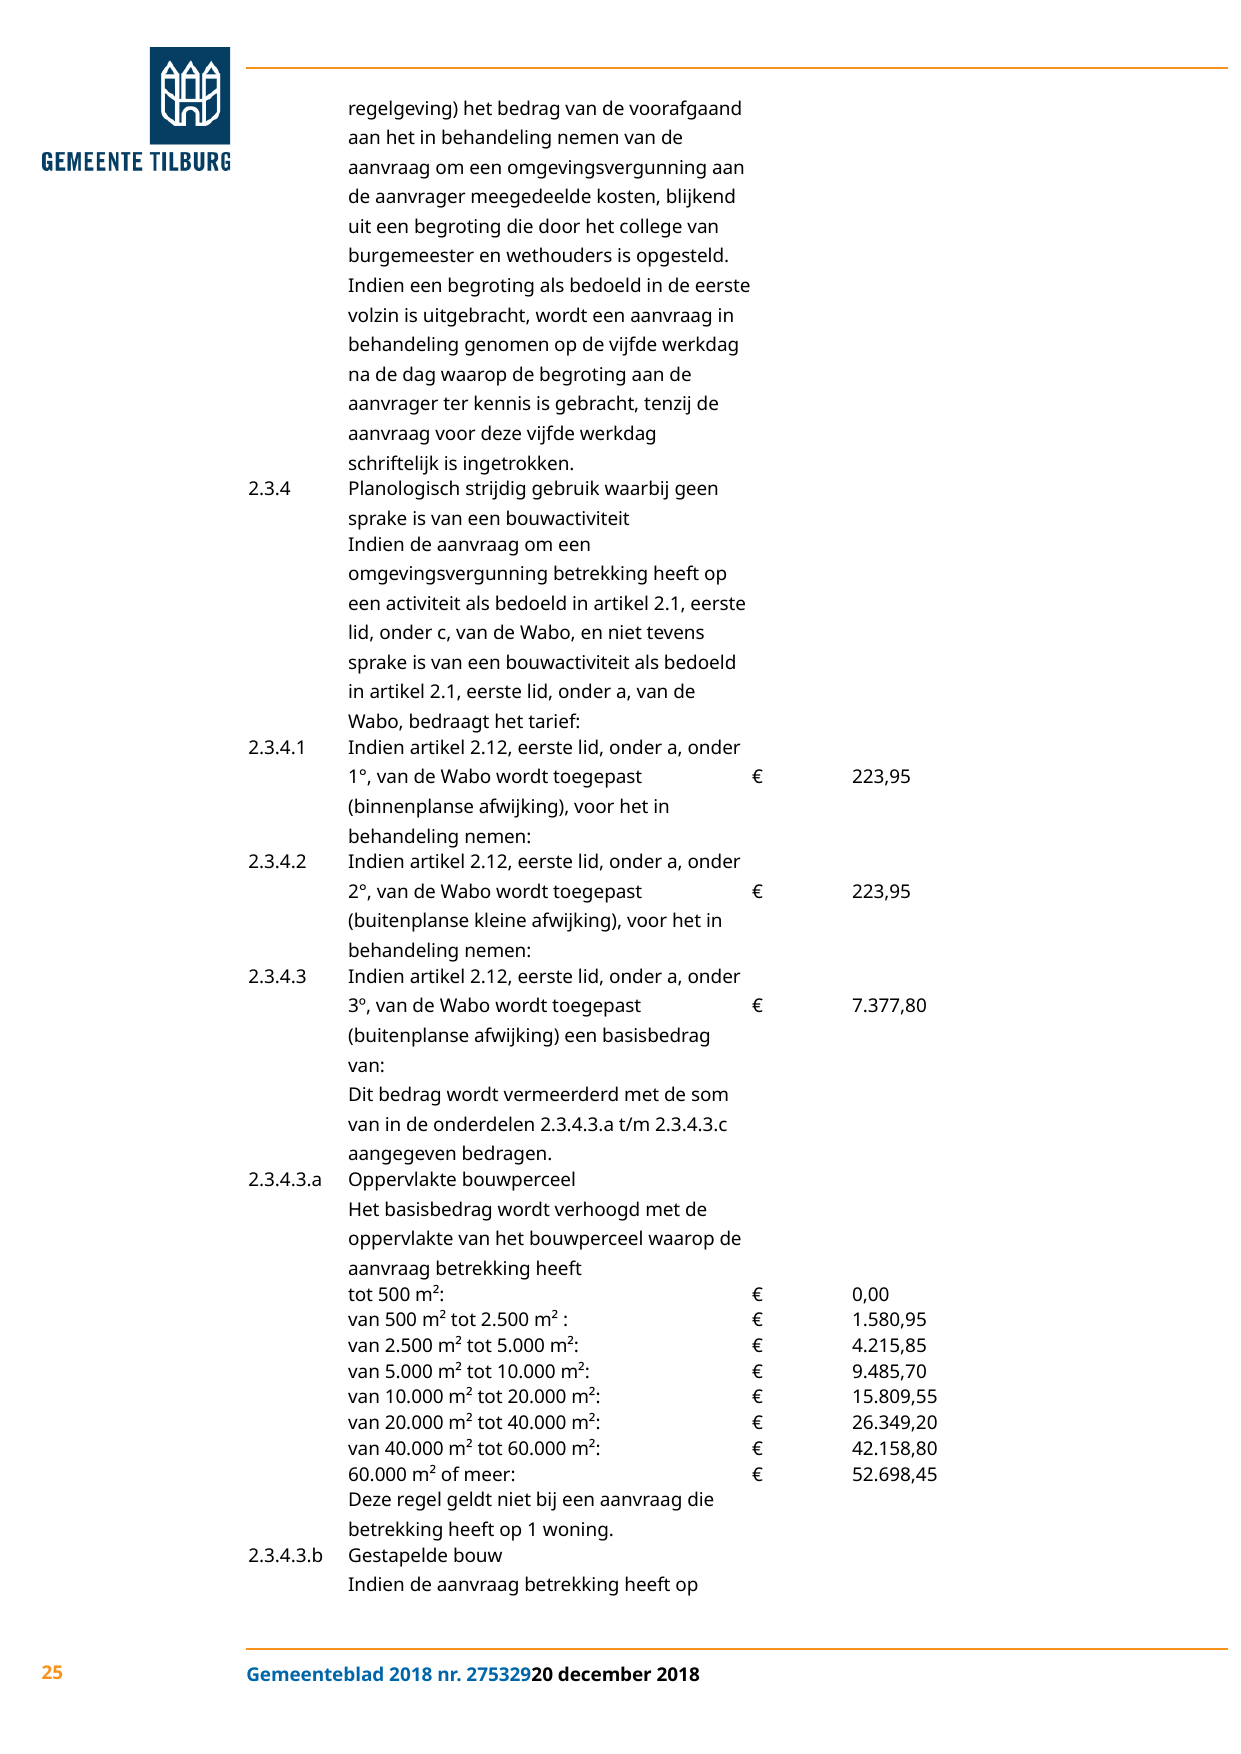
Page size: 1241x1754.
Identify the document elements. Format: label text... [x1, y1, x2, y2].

table_cell € [752, 1281, 852, 1306]
table_cell 1.580,95 [852, 1306, 1152, 1332]
table_cell Indien artikel 2.12, eerste lid, onder a, onder 3º, van de Wabo wordt toegepast (buitenplanse afwijking) een basisbedrag van: Dit bedrag wordt vermeerderd met de som van in de onderdelen 2.3.4.3.a t/m 2.3.4.3.c aangegeven bedragen. [348, 963, 752, 1166]
table_cell [752, 476, 852, 531]
table_cell € [752, 734, 852, 848]
table_cell 2.3.4.3.b [248, 1542, 348, 1597]
table_cell Indien de aanvraag om een omgevingsvergunning betrekking heeft op een activiteit als bedoeld in artikel 2.1, eerste lid, onder c, van de Wabo, en niet tevens sprake is van een bouwactiviteit als bedoeld in artikel 2.1, eerste lid, onder a, van de Wabo, bedraagt het tarief: [348, 531, 752, 734]
table_cell 2.3.4.1 [248, 734, 348, 848]
table_cell [248, 1409, 348, 1435]
table_cell tot 500 m²: [348, 1281, 752, 1306]
table_cell [248, 1281, 348, 1306]
picture [41, 47, 231, 172]
table_cell [752, 1542, 852, 1597]
table_cell van 10.000 m² tot 20.000 m²: [348, 1384, 752, 1409]
table_cell regelgeving) het bedrag van de voorafgaand aan het in behandeling nemen van de aanvraag om een omgevingsvergunning aan de aanvrager meegedeelde kosten, blijkend uit een begroting die door het college van burgemeester en wethouders is opgesteld. Indien een begroting als bedoeld in de eerste volzin is uitgebracht, wordt een aanvraag in behandeling genomen op de vijfde werkdag na de dag waarop de begroting aan de aanvrager ter kennis is gebracht, tenzij de aanvraag voor deze vijfde werkdag schriftelijk is ingetrokken. [348, 95, 752, 476]
table_cell [248, 531, 348, 734]
table_cell [852, 95, 1152, 476]
table_cell 4.215,85 [852, 1332, 1152, 1358]
table_cell € [752, 1409, 852, 1435]
table_cell [248, 1435, 348, 1461]
table_cell € [752, 849, 852, 963]
table_cell Oppervlakte bouwperceel Het basisbedrag wordt verhoogd met de oppervlakte van het bouwperceel waarop de aanvraag betrekking heeft [348, 1166, 752, 1281]
table_cell € [752, 963, 852, 1166]
table_cell 2.3.4.3 [248, 963, 348, 1166]
table_cell [248, 1384, 348, 1409]
table_cell [852, 476, 1152, 531]
table_cell [248, 1461, 348, 1487]
table_cell 2.3.4 [248, 476, 348, 531]
table_cell [852, 1487, 1152, 1542]
table_cell [852, 1542, 1152, 1597]
table_cell [752, 1487, 852, 1542]
table_cell [248, 1487, 348, 1542]
table_cell van 500 m² tot 2.500 m² : [348, 1306, 752, 1332]
table_cell 9.485,70 [852, 1358, 1152, 1384]
table_cell van 20.000 m² tot 40.000 m²: [348, 1409, 752, 1435]
table_cell Indien artikel 2.12, eerste lid, onder a, onder 1°, van de Wabo wordt toegepast (binnenplanse afwijking), voor het in behandeling nemen: [348, 734, 752, 848]
table_cell € [752, 1435, 852, 1461]
table_cell [248, 1358, 348, 1384]
table_cell [752, 1166, 852, 1281]
table_cell [852, 1166, 1152, 1281]
table_cell [248, 1332, 348, 1358]
table_cell € [752, 1461, 852, 1487]
table_cell 52.698,45 [852, 1461, 1152, 1487]
table_cell 2.3.4.2 [248, 849, 348, 963]
table_cell van 5.000 m² tot 10.000 m²: [348, 1358, 752, 1384]
table_cell Indien artikel 2.12, eerste lid, onder a, onder 2°, van de Wabo wordt toegepast (buitenplanse kleine afwijking), voor het in behandeling nemen: [348, 849, 752, 963]
table_cell 2.3.4.3.a [248, 1166, 348, 1281]
table_cell 0,00 [852, 1281, 1152, 1306]
table_cell 26.349,20 [852, 1409, 1152, 1435]
table_cell [752, 95, 852, 476]
table_cell [248, 95, 348, 476]
table_cell Deze regel geldt niet bij een aanvraag die betrekking heeft op 1 woning. [348, 1487, 752, 1542]
table_cell 60.000 m² of meer: [348, 1461, 752, 1487]
table_cell € [752, 1358, 852, 1384]
table_cell van 40.000 m² tot 60.000 m²: [348, 1435, 752, 1461]
table_cell Gestapelde bouw Indien de aanvraag betrekking heeft op [348, 1542, 752, 1597]
table_cell 223,95 [852, 849, 1152, 963]
table_cell 42.158,80 [852, 1435, 1152, 1461]
table_cell € [752, 1332, 852, 1358]
table_cell € [752, 1384, 852, 1409]
table_cell 223,95 [852, 734, 1152, 848]
table_cell 15.809,55 [852, 1384, 1152, 1409]
table_cell [852, 531, 1152, 734]
table_cell € [752, 1306, 852, 1332]
table_cell Planologisch strijdig gebruik waarbij geen sprake is van een bouwactiviteit [348, 476, 752, 531]
table_cell 7.377,80 [852, 963, 1152, 1166]
table_cell van 2.500 m² tot 5.000 m²: [348, 1332, 752, 1358]
table_cell [248, 1306, 348, 1332]
table_cell [752, 531, 852, 734]
